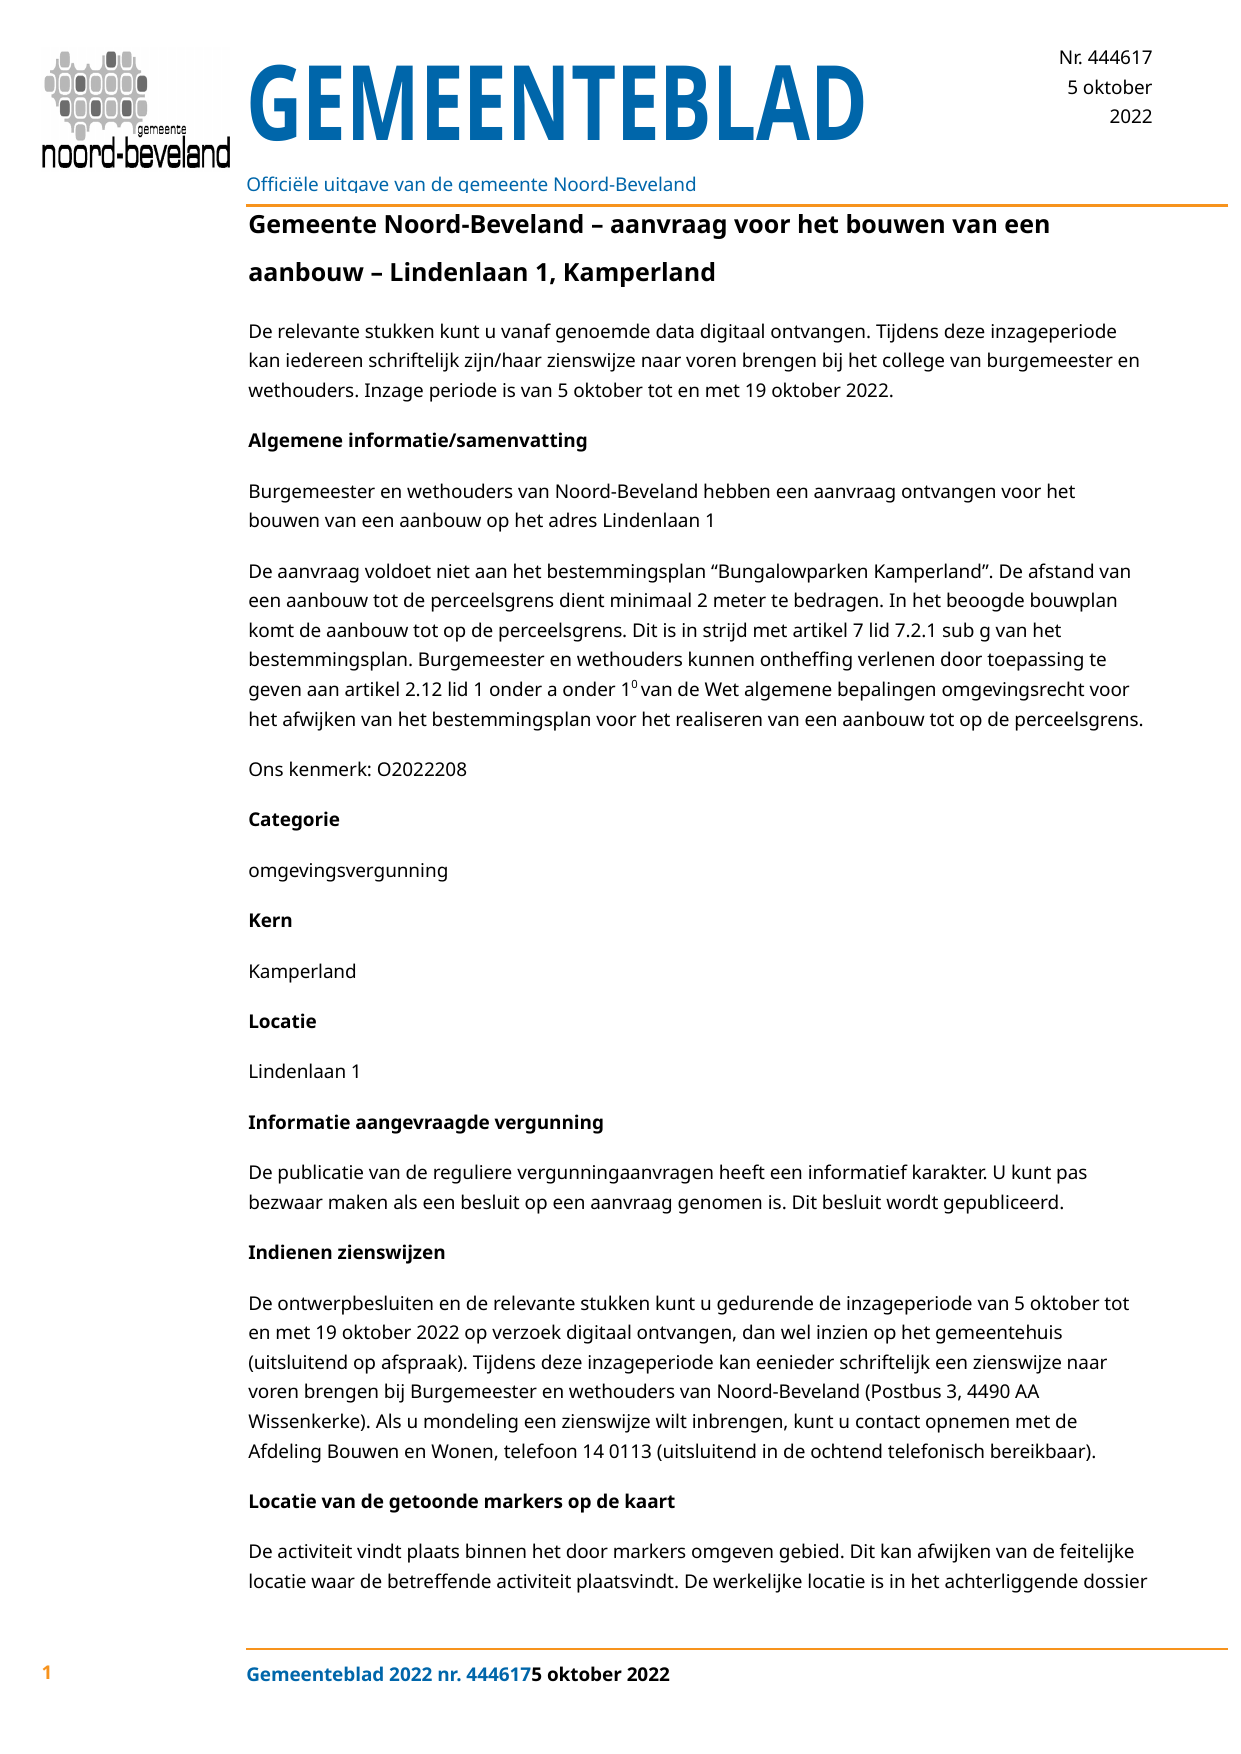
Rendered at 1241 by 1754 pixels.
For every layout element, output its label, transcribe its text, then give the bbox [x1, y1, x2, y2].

text Kern [248, 907, 1152, 933]
text Algemene informatie/samenvatting [248, 427, 1152, 453]
picture [41, 47, 231, 172]
text Indienen zienswijzen [248, 1239, 1152, 1265]
text De publicatie van de reguliere vergunningaanvragen heeft een informatief karakter. U kunt pas bezwaar maken als een besluit op een aanvraag genomen is. Dit besluit wordt gepubliceerd. [248, 1159, 1152, 1215]
text omgevingsvergunning [248, 857, 1152, 883]
text Informatie aangevraagde vergunning [248, 1109, 1152, 1135]
text Kamperland [248, 958, 1152, 984]
text Locatie [248, 1008, 1152, 1034]
text De ontwerpbesluiten en de relevante stukken kunt u gedurende de inzageperiode van 5 oktober tot en met 19 oktober 2022 op verzoek digitaal ontvangen, dan wel inzien op het gemeentehuis (uitsluitend op afspraak). Tijdens deze inzageperiode kan eenieder schriftelijk een zienswijze naar voren brengen bij Burgemeester en wethouders van Noord-Beveland (Postbus 3, 4490 AA Wissenkerke). Als u mondeling een zienswijze wilt inbrengen, kunt u contact opnemen met de Afdeling Bouwen en Wonen, telefoon 14 0113 (uitsluitend in de ochtend telefonisch bereikbaar). [248, 1290, 1152, 1464]
text Burgemeester en wethouders van Noord-Beveland hebben een aanvraag ontvangen voor het bouwen van een aanbouw op het adres Lindenlaan 1 [248, 478, 1152, 533]
text Ons kenmerk: O2022208 [248, 756, 1152, 782]
text Lindenlaan 1 [248, 1059, 1152, 1084]
text De relevante stukken kunt u vanaf genoemde data digitaal ontvangen. Tijdens deze inzageperiode kan iedereen schriftelijk zijn/haar zienswijze naar voren brengen bij het college van burgemeester en wethouders. Inzage periode is van 5 oktober tot en met 19 oktober 2022. [248, 318, 1152, 403]
text Gemeente Noord-Beveland – aanvraag voor het bouwen van een aanbouw – Lindenlaan 1, Kamperland [248, 207, 1152, 288]
text Locatie van de getoonde markers op de kaart [248, 1488, 1152, 1514]
text De aanvraag voldoet niet aan het bestemmingsplan “Bungalowparken Kamperland”. De afstand van een aanbouw tot de perceelsgrens dient minimaal 2 meter te bedragen. In het beoogde bouwplan komt de aanbouw tot op de perceelsgrens. Dit is in strijd met artikel 7 lid 7.2.1 sub g van het bestemmingsplan. Burgemeester en wethouders kunnen ontheffing verlenen door toepassing te geven aan artikel 2.12 lid 1 onder a onder 10 van de Wet algemene bepalingen omgevingsrecht voor het afwijken van het bestemmingsplan voor het realiseren van een aanbouw tot op de perceelsgrens. [248, 558, 1152, 732]
text De activiteit vindt plaats binnen het door markers omgeven gebied. Dit kan afwijken van de feitelijke locatie waar de betreffende activiteit plaatsvindt. De werkelijke locatie is in het achterliggende dossier [248, 1539, 1152, 1594]
text Categorie [248, 807, 1152, 832]
